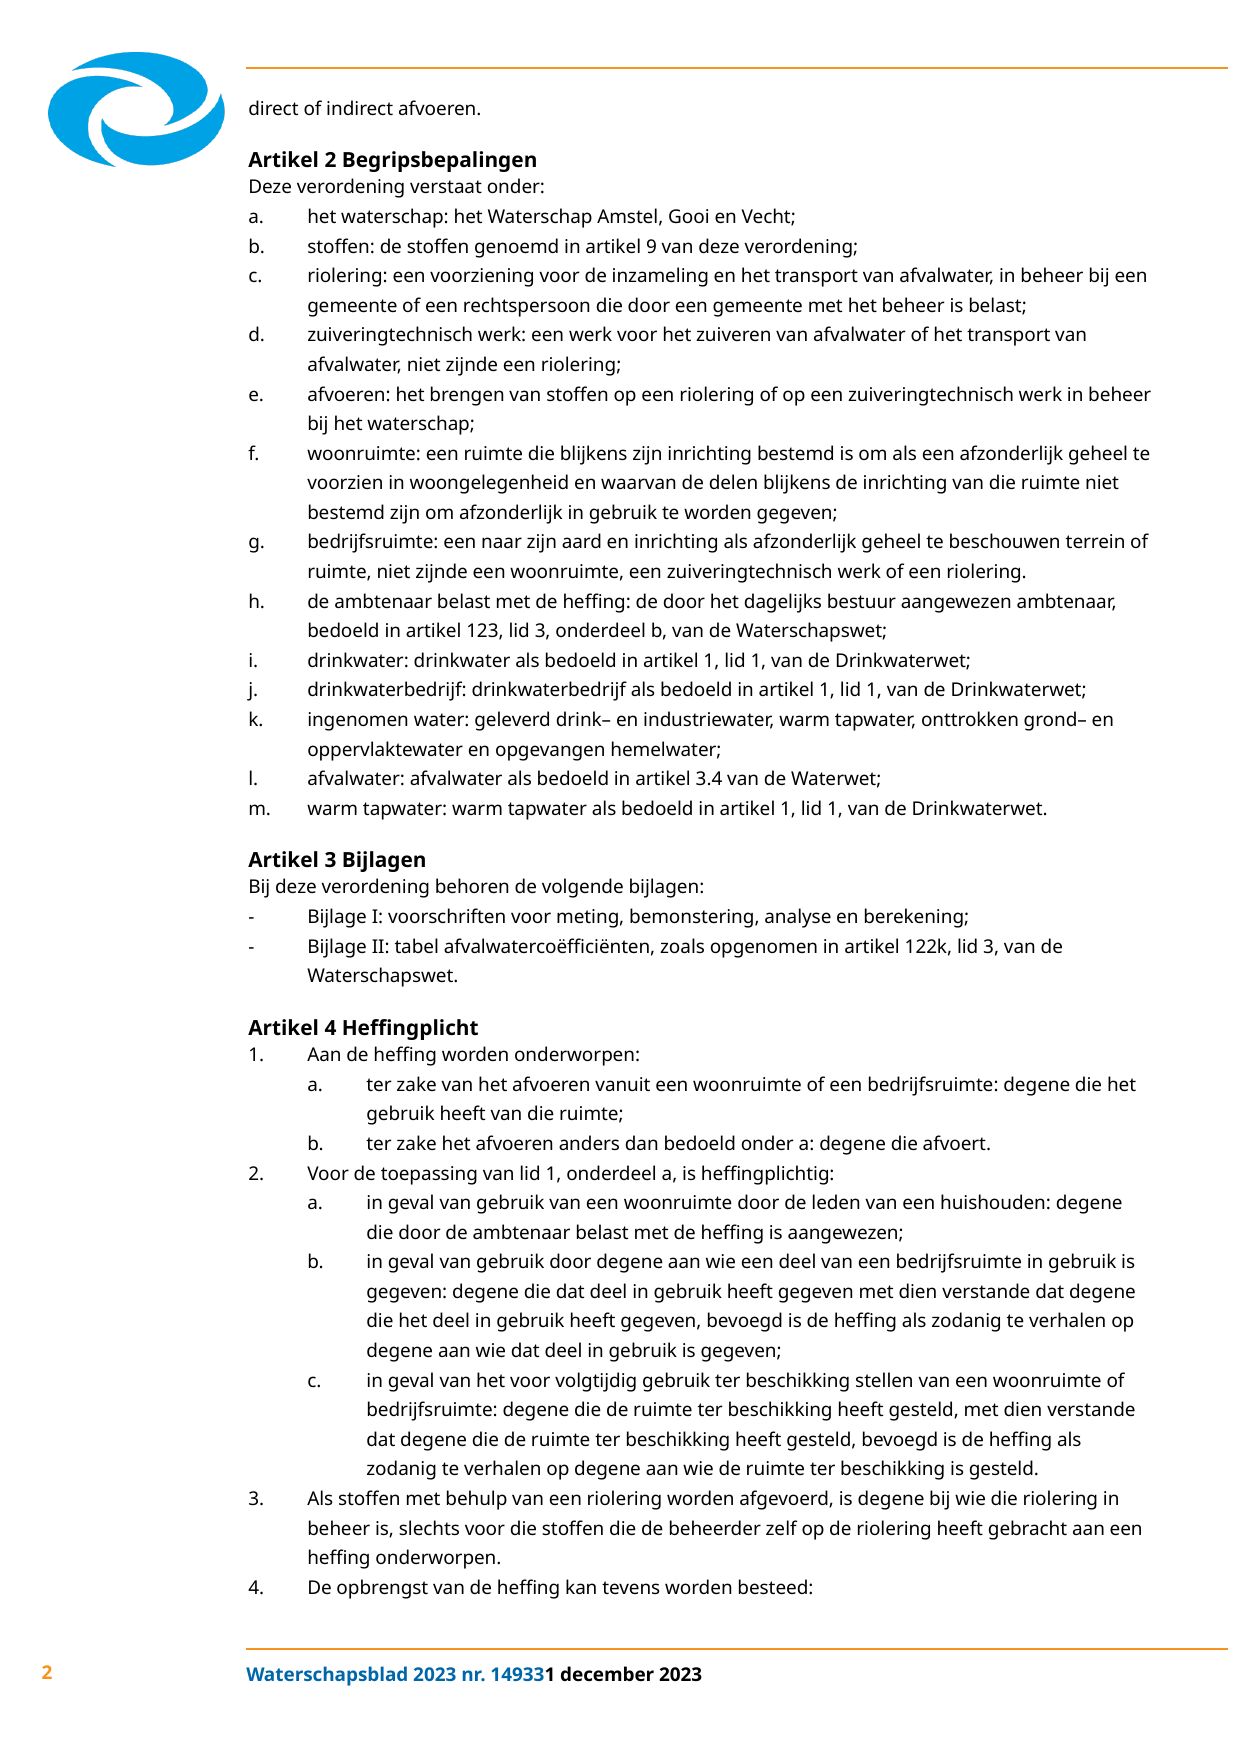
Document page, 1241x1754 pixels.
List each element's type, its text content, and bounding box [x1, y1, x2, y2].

list Als stoffen met behulp van een riolering worden afgevoerd, is degene bij wie die riolering in beheer is, slechts voor die stoffen die de beheerder zelf op de riolering heeft gebracht aan een heffing onderworpen. [248, 1485, 1152, 1570]
list drinkwater: drinkwater als bedoeld in artikel 1, lid 1, van de Drinkwaterwet; [248, 647, 1152, 673]
list bedrijfsruimte: een naar zijn aard en inrichting als afzonderlijk geheel te beschouwen terrein of ruimte, niet zijnde een woonruimte, een zuiveringtechnisch werk of een riolering. [248, 529, 1152, 584]
picture [41, 47, 231, 172]
list Bijlage II: tabel afvalwatercoëfficiënten, zoals opgenomen in artikel 122k, lid 3, van de Waterschapswet. [248, 933, 1152, 988]
list zuiveringtechnisch werk: een werk voor het zuiveren van afvalwater of het transport van afvalwater, niet zijnde een riolering; [248, 322, 1152, 377]
text Artikel 4 Heffingplicht [248, 1013, 1152, 1041]
list afvoeren: het brengen van stoffen op een riolering of op een zuiveringtechnisch werk in beheer bij het waterschap; [248, 381, 1152, 436]
list Aan de heffing worden onderworpen: [248, 1041, 1152, 1067]
text Artikel 3 Bijlagen [248, 845, 1152, 874]
list ingenomen water: geleverd drink– en industriewater, warm tapwater, onttrokken grond– en oppervlaktewater en opgevangen hemelwater; [248, 706, 1152, 761]
list ter zake het afvoeren anders dan bedoeld onder a: degene die afvoert. [307, 1130, 1152, 1156]
list in geval van gebruik door degene aan wie een deel van een bedrijfsruimte in gebruik is gegeven: degene die dat deel in gebruik heeft gegeven met dien verstande dat degene die het deel in gebruik heeft gegeven, bevoegd is de heffing als zodanig te verhalen op degene aan wie dat deel in gebruik is gegeven; [307, 1248, 1152, 1363]
list riolering: een voorziening voor de inzameling en het transport van afvalwater, in beheer bij een gemeente of een rechtspersoon die door een gemeente met het beheer is belast; [248, 262, 1152, 318]
list Voor de toepassing van lid 1, onderdeel a, is heffingplichtig: [248, 1160, 1152, 1185]
list stoffen: de stoffen genoemd in artikel 9 van deze verordening; [248, 233, 1152, 258]
list ter zake van het afvoeren vanuit een woonruimte of een bedrijfsruimte: degene die het gebruik heeft van die ruimte; [307, 1071, 1152, 1126]
text direct of indirect afvoeren. [248, 95, 1152, 121]
text Artikel 2 Begripsbepalingen [248, 145, 1152, 174]
list in geval van het voor volgtijdig gebruik ter beschikking stellen van een woonruimte of bedrijfsruimte: degene die de ruimte ter beschikking heeft gesteld, met dien verstande dat degene die de ruimte ter beschikking heeft gesteld, bevoegd is de heffing als zodanig te verhalen op degene aan wie de ruimte ter beschikking is gesteld. [307, 1367, 1152, 1481]
list in geval van gebruik van een woonruimte door de leden van een huishouden: degene die door de ambtenaar belast met de heffing is aangewezen; [307, 1189, 1152, 1244]
text Deze verordening verstaat onder: [248, 174, 1152, 199]
list woonruimte: een ruimte die blijkens zijn inrichting bestemd is om als een afzonderlijk geheel te voorzien in woongelegenheid en waarvan de delen blijkens de inrichting van die ruimte niet bestemd zijn om afzonderlijk in gebruik te worden gegeven; [248, 440, 1152, 525]
list afvalwater: afvalwater als bedoeld in artikel 3.4 van de Waterwet; [248, 765, 1152, 791]
list warm tapwater: warm tapwater als bedoeld in artikel 1, lid 1, van de Drinkwaterwet. [248, 795, 1152, 821]
list Bijlage I: voorschriften voor meting, bemonstering, analyse en berekening; [248, 903, 1152, 929]
list drinkwaterbedrijf: drinkwaterbedrijf als bedoeld in artikel 1, lid 1, van de Drinkwaterwet; [248, 677, 1152, 702]
list De opbrengst van de heffing kan tevens worden besteed: [248, 1574, 1152, 1599]
list het waterschap: het Waterschap Amstel, Gooi en Vecht; [248, 203, 1152, 229]
text Bij deze verordening behoren de volgende bijlagen: [248, 874, 1152, 899]
list de ambtenaar belast met de heffing: de door het dagelijks bestuur aangewezen ambtenaar, bedoeld in artikel 123, lid 3, onderdeel b, van de Waterschapswet; [248, 588, 1152, 643]
